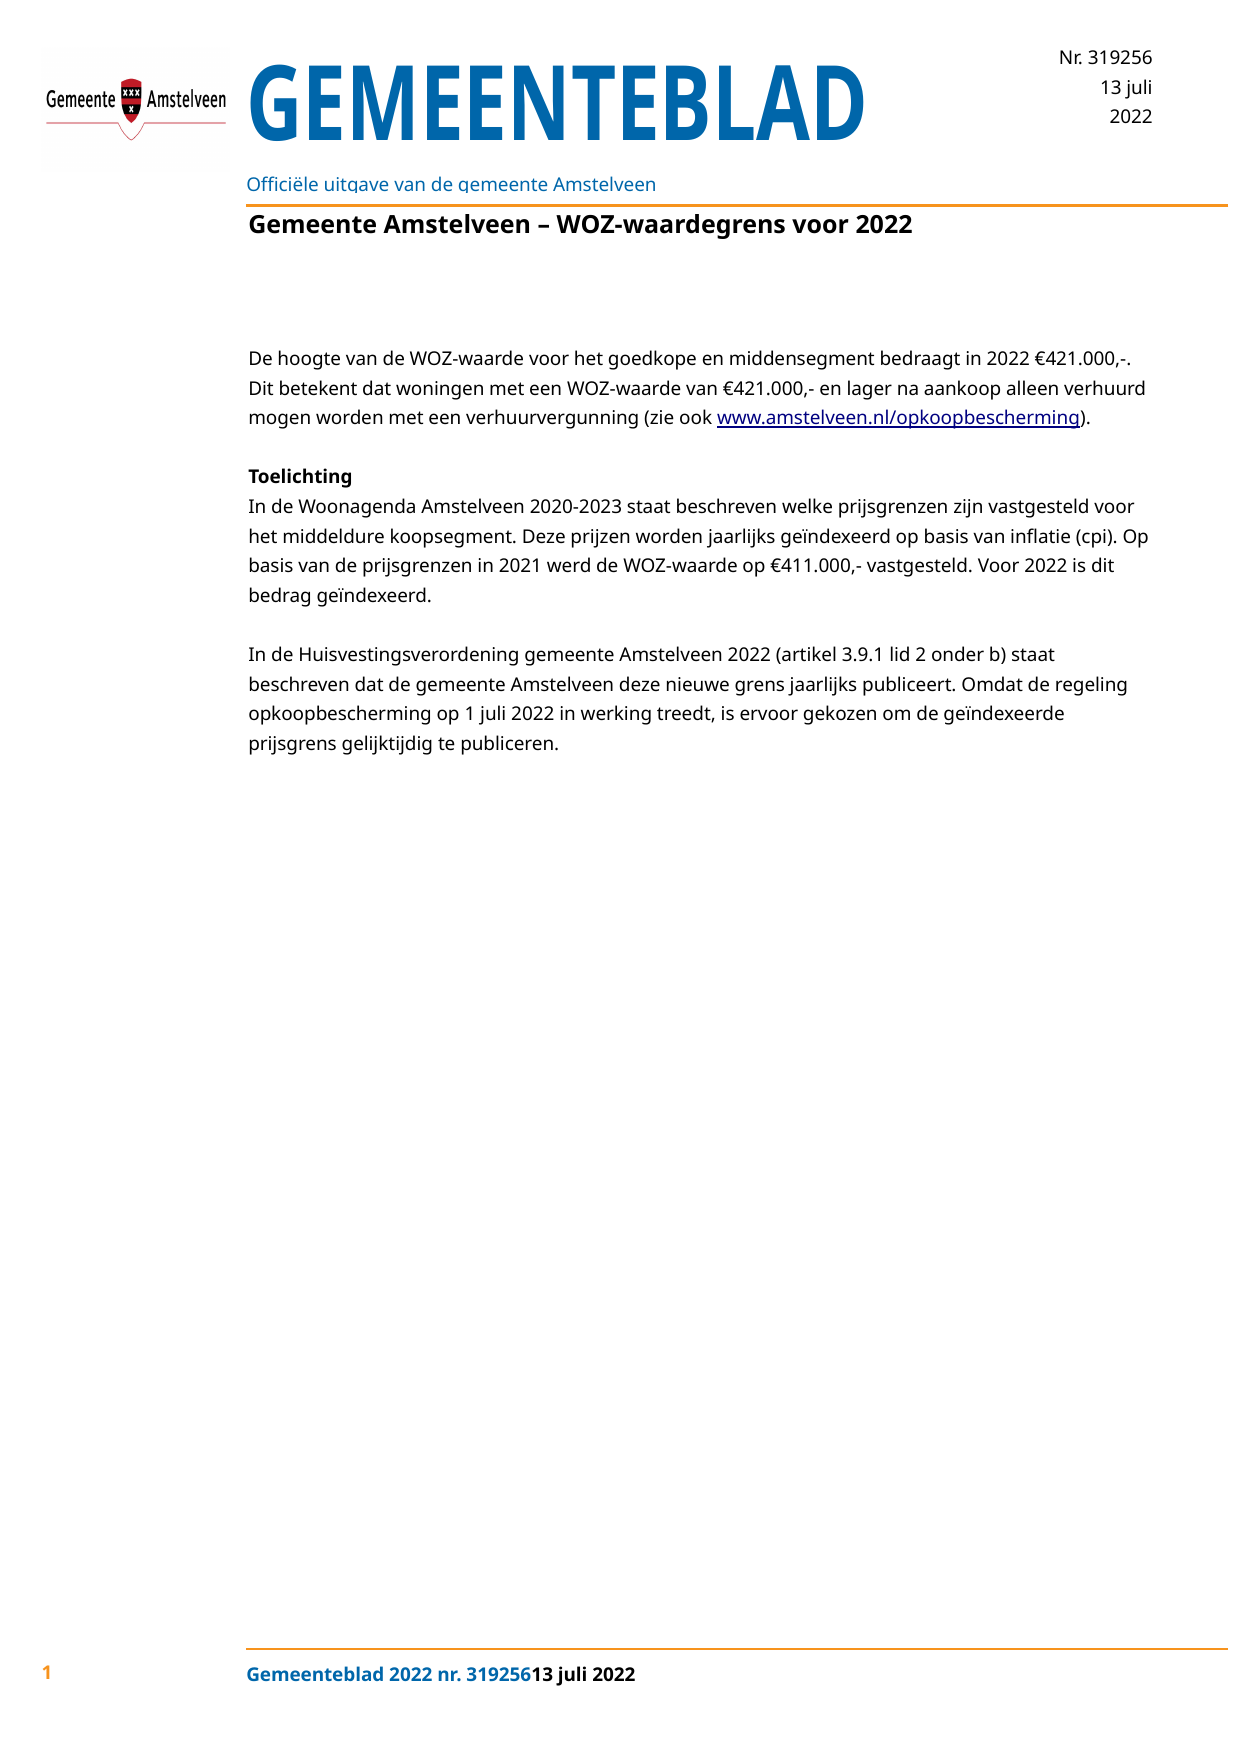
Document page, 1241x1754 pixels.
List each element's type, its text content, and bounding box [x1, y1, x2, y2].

picture [41, 47, 231, 172]
text De hoogte van de WOZ-waarde voor het goedkope en middensegment bedraagt in 2022 €421.000,-. Dit betekent dat woningen met een WOZ-waarde van €421.000,- en lager na aankoop alleen verhuurd mogen worden met een verhuurvergunning (zie ook www.amstelveen.nl/opkoopbescherming). [248, 345, 1152, 430]
text In de Huisvestingsverordening gemeente Amstelveen 2022 (artikel 3.9.1 lid 2 onder b) staat beschreven dat de gemeente Amstelveen deze nieuwe grens jaarlijks publiceert. Omdat de regeling opkoopbescherming op 1 juli 2022 in werking treedt, is ervoor gekozen om de geïndexeerde prijsgrens gelijktijdig te publiceren. [248, 641, 1152, 756]
text Toelichting [248, 464, 1152, 489]
text In de Woonagenda Amstelveen 2020-2023 staat beschreven welke prijsgrenzen zijn vastgesteld voor het middeldure koopsegment. Deze prijzen worden jaarlijks geïndexeerd op basis van inflatie (cpi). Op basis van de prijsgrenzen in 2021 werd de WOZ-waarde op €411.000,- vastgesteld. Voor 2022 is dit bedrag geïndexeerd. [248, 493, 1152, 608]
text Gemeente Amstelveen – WOZ-waardegrens voor 2022 [248, 207, 1152, 241]
